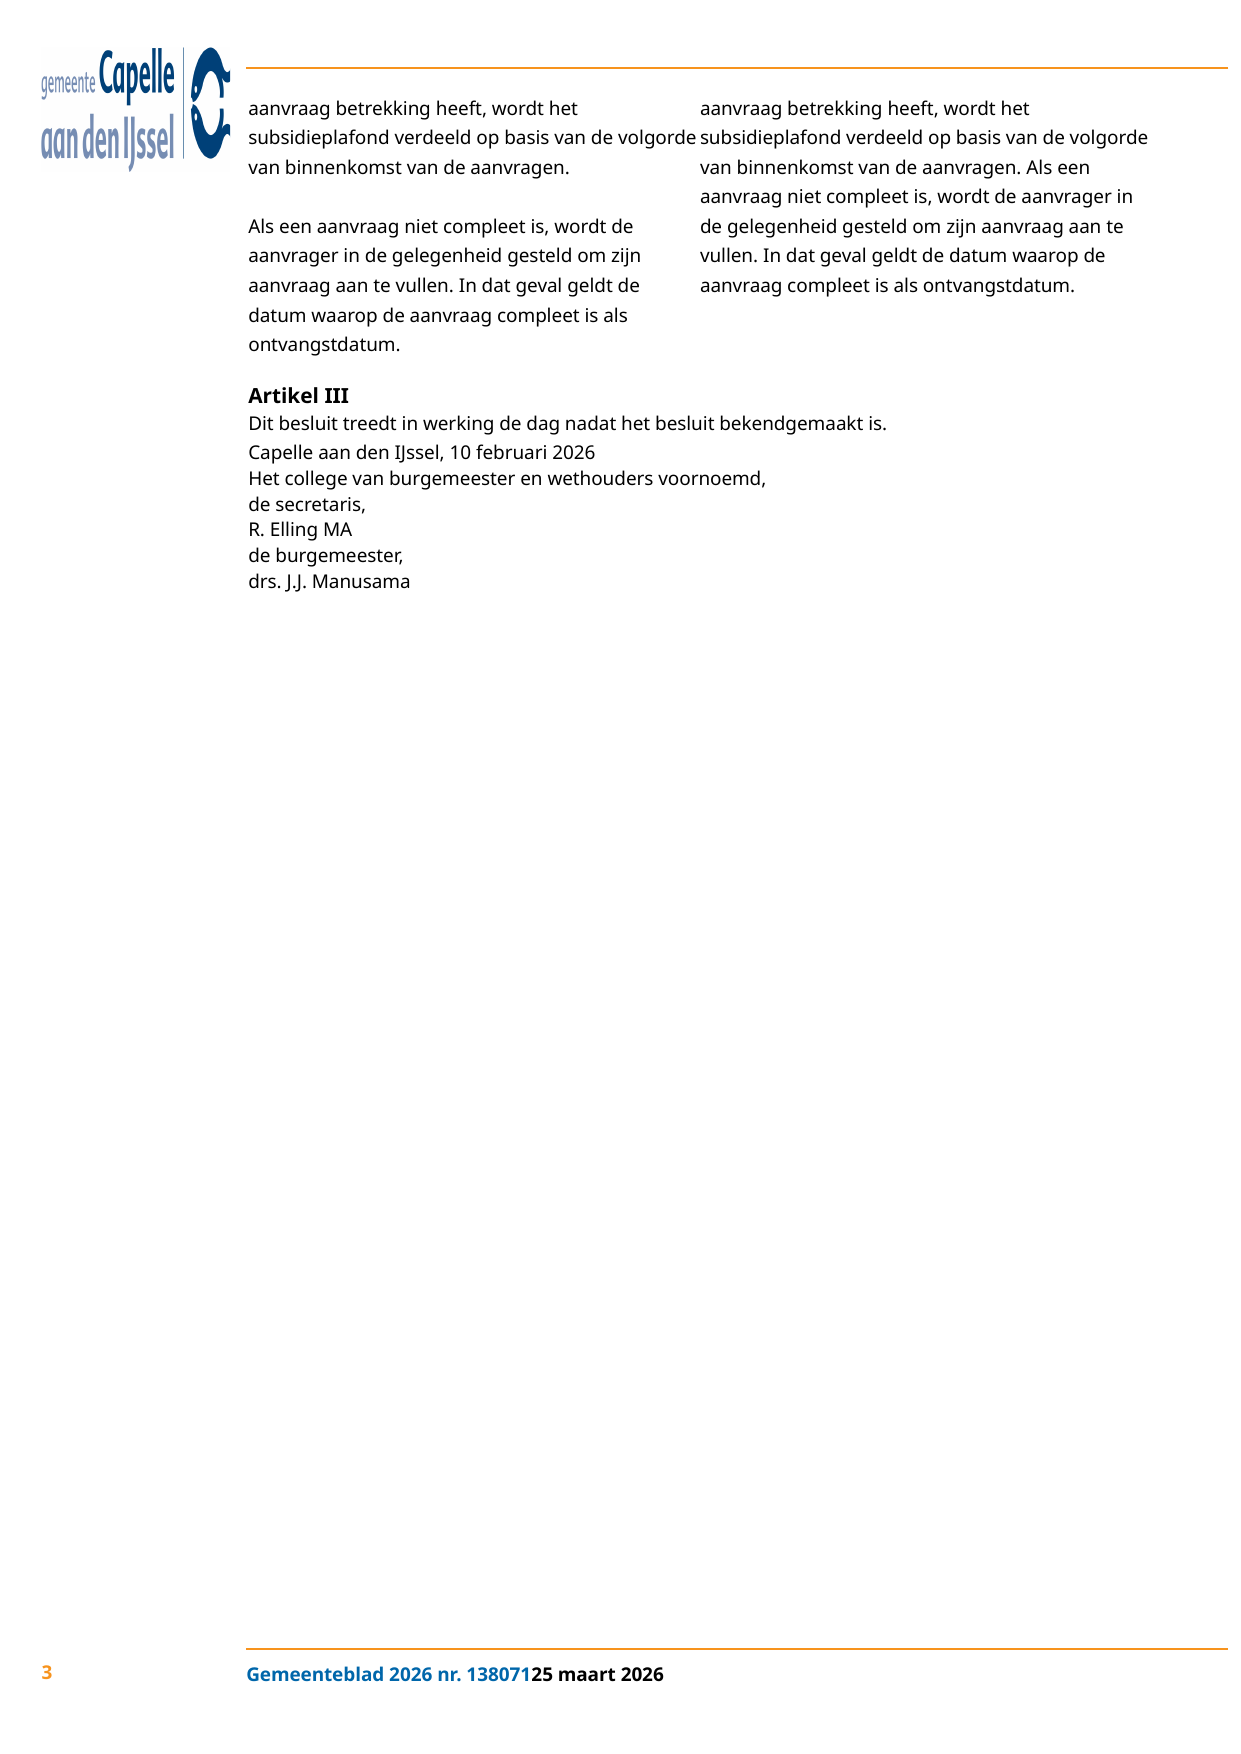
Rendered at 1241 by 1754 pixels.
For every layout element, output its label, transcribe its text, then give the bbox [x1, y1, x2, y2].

text Capelle aan den IJssel, 10 februari 2026 [248, 439, 1152, 465]
text R. Elling MA [248, 516, 1152, 542]
table_cell aanvraag betrekking heeft, wordt het subsidieplafond verdeeld op basis van de volgorde van binnenkomst van de aanvragen. Als een aanvraag niet compleet is, wordt de aanvrager in de gelegenheid gesteld om zijn aanvraag aan te vullen. In dat geval geldt de datum waarop de aanvraag compleet is als ontvangstdatum. [700, 95, 1152, 357]
table_cell aanvraag betrekking heeft, wordt het subsidieplafond verdeeld op basis van de volgorde van binnenkomst van de aanvragen. Als een aanvraag niet compleet is, wordt de aanvrager in de gelegenheid gesteld om zijn aanvraag aan te vullen. In dat geval geldt de datum waarop de aanvraag compleet is als ontvangstdatum. [248, 95, 700, 357]
text de burgemeester, [248, 542, 1152, 568]
text Dit besluit treedt in werking de dag nadat het besluit bekendgemaakt is. [248, 410, 1152, 435]
text drs. J.J. Manusama [248, 568, 1152, 594]
text Het college van burgemeester en wethouders voornoemd, [248, 465, 1152, 491]
picture [41, 47, 231, 172]
text de secretaris, [248, 491, 1152, 516]
text Artikel III [248, 381, 1152, 410]
